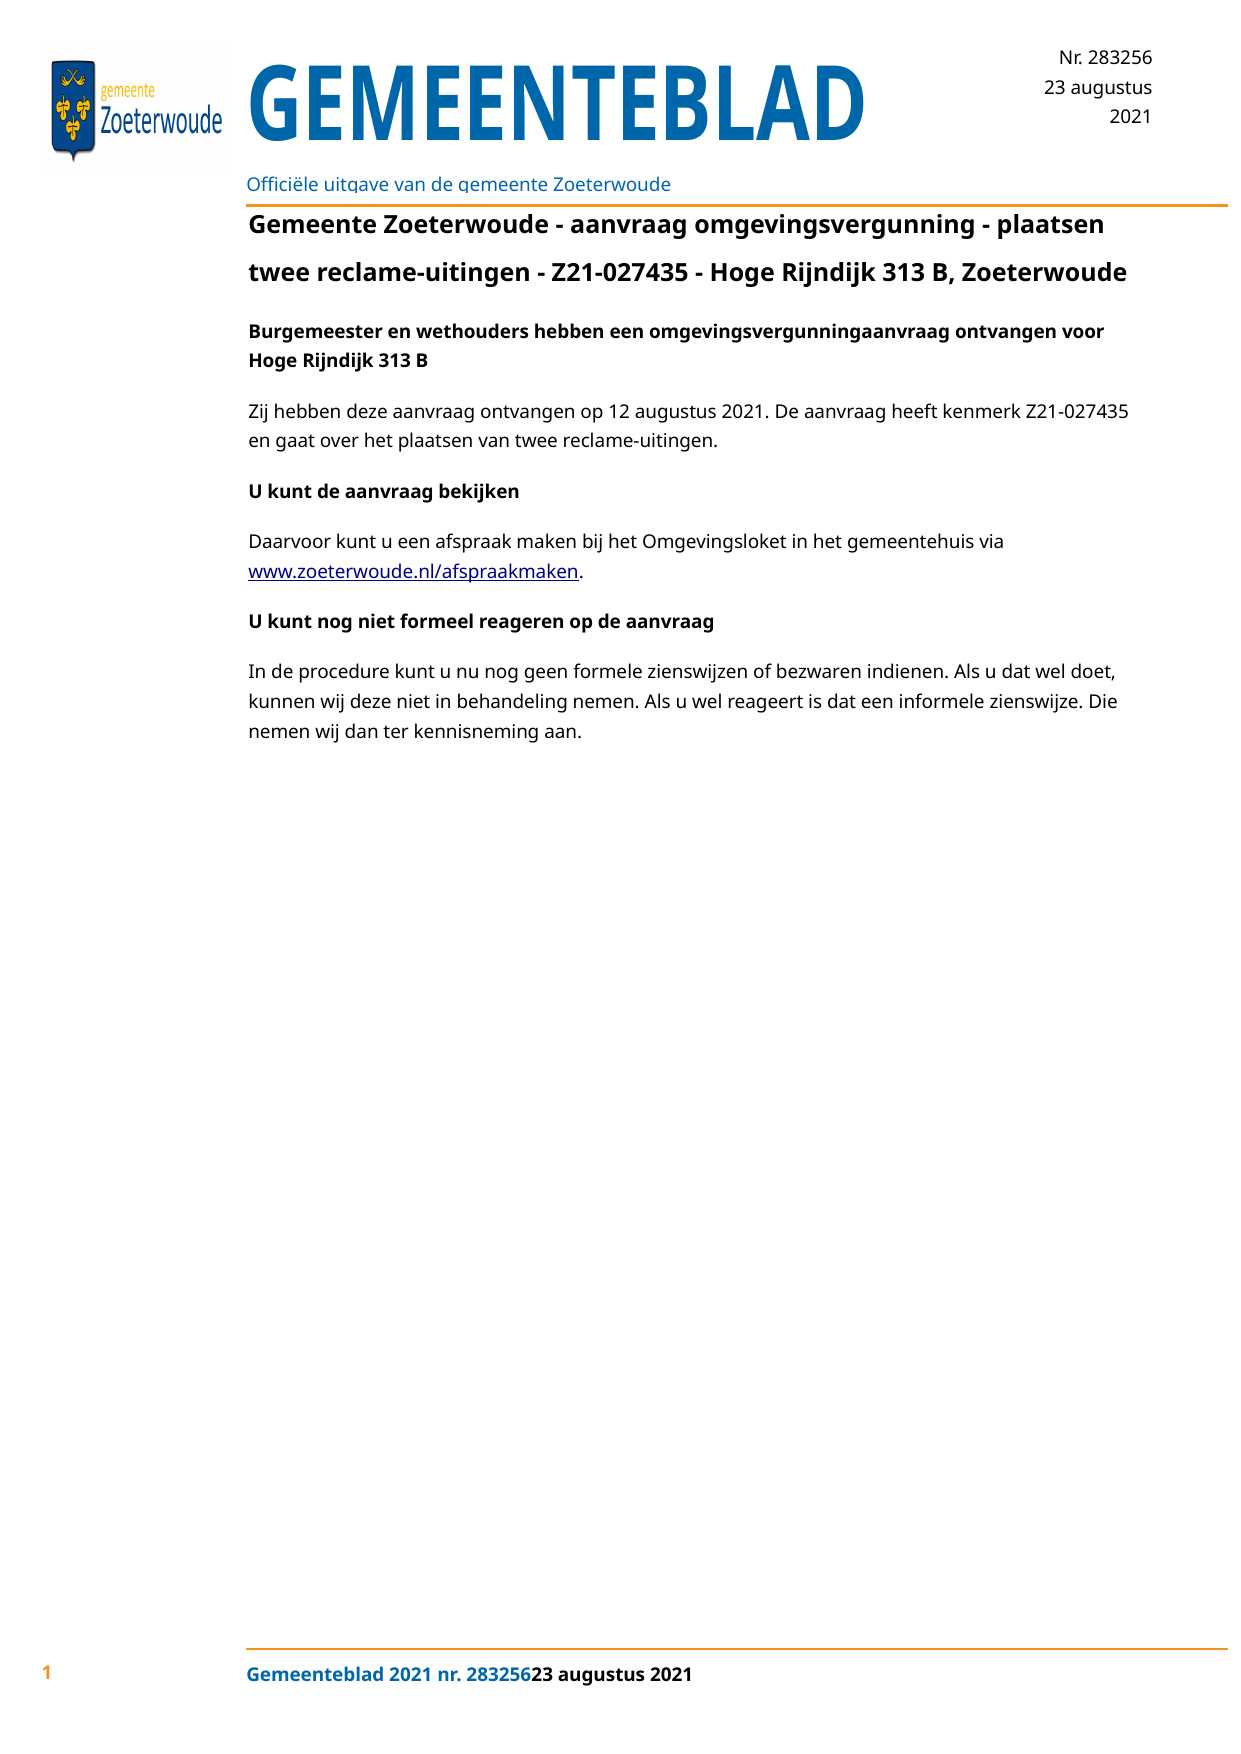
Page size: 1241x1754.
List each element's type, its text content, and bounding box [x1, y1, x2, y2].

picture [41, 47, 231, 172]
text U kunt nog niet formeel reageren op de aanvraag [248, 608, 1152, 634]
text Zij hebben deze aanvraag ontvangen op 12 augustus 2021. De aanvraag heeft kenmerk Z21-027435 en gaat over het plaatsen van twee reclame-uitingen. [248, 398, 1152, 453]
text U kunt de aanvraag bekijken [248, 478, 1152, 504]
text Burgemeester en wethouders hebben een omgevingsvergunningaanvraag ontvangen voor Hoge Rijndijk 313 B [248, 318, 1152, 373]
text Daarvoor kunt u een afspraak maken bij het Omgevingsloket in het gemeentehuis via www.zoeterwoude.nl/afspraakmaken. [248, 528, 1152, 584]
text Gemeente Zoeterwoude - aanvraag omgevingsvergunning - plaatsen twee reclame-uitingen - Z21-027435 - Hoge Rijndijk 313 B, Zoeterwoude [248, 207, 1152, 288]
text In de procedure kunt u nu nog geen formele zienswijzen of bezwaren indienen. Als u dat wel doet, kunnen wij deze niet in behandeling nemen. Als u wel reageert is dat een informele zienswijze. Die nemen wij dan ter kennisneming aan. [248, 659, 1152, 744]
